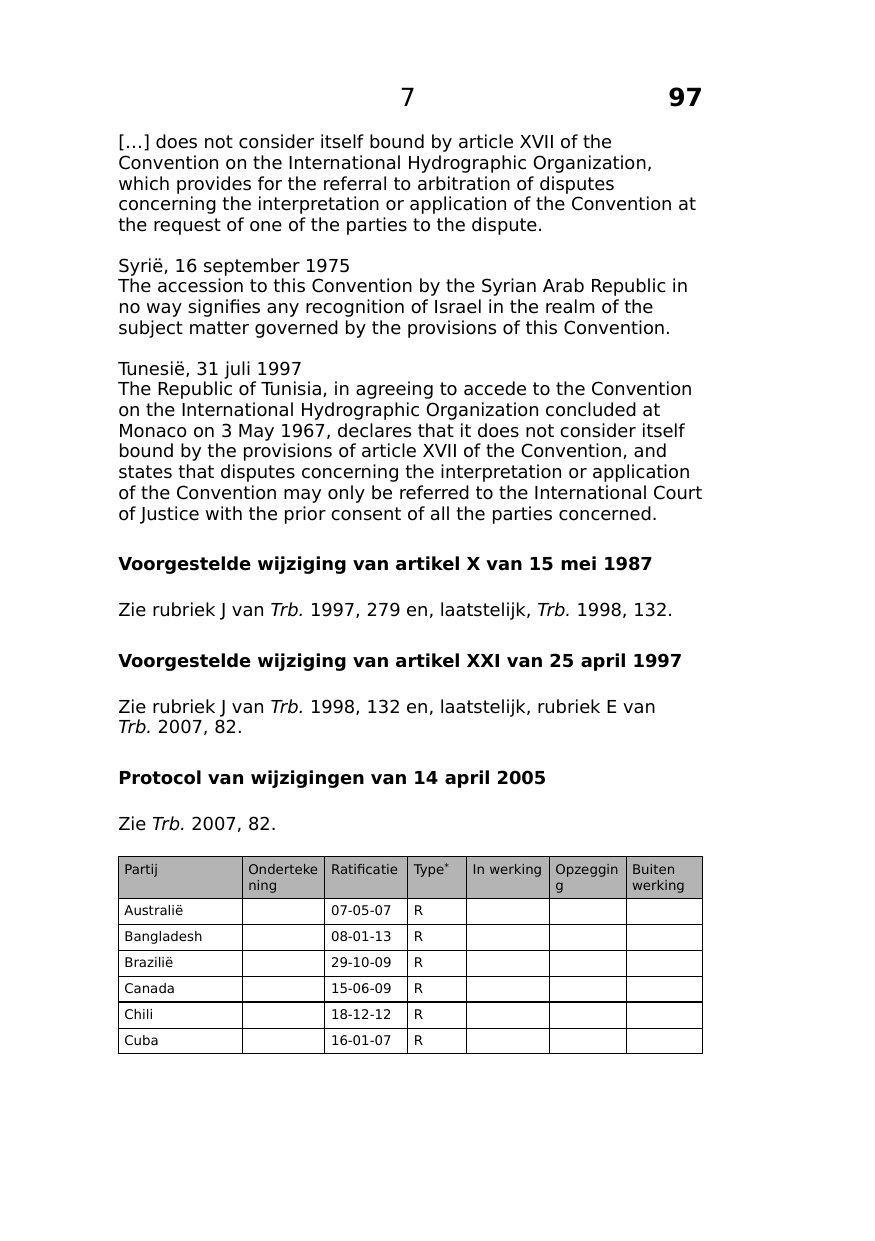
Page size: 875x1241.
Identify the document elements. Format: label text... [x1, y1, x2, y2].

table_cell [467, 899, 549, 924]
table_cell [627, 977, 702, 1001]
table_header Ratificatie [325, 857, 407, 898]
table_cell [467, 1029, 549, 1053]
table_cell [627, 1029, 702, 1053]
text Syrië, 16 september 1975 [118, 256, 703, 276]
text The Republic of Tunisia, in agreeing to accede to the Convention on the International Hydrographic Organization concluded at Monaco on 3 May 1967, declares that it does not consider itself bound by the provisions of article XVII of the Convention, and states that disputes concerning the interpretation or application of the Convention may only be referred to the International Court of Justice with the prior consent of all the parties concerned. [118, 379, 703, 524]
table_cell [627, 951, 702, 976]
table_cell Bangladesh [119, 925, 242, 949]
table_header In werking [467, 857, 549, 898]
table_cell [467, 951, 549, 976]
table_cell [627, 899, 702, 924]
table_cell [550, 951, 626, 976]
subtitle Voorgestelde wijziging van artikel XXI van 25 april 1997 [118, 651, 703, 671]
table_cell [550, 899, 626, 924]
table_cell [243, 1029, 324, 1053]
table_cell [243, 951, 324, 976]
table_header Ondertekening [243, 857, 324, 898]
table_cell Brazilië [119, 951, 242, 976]
table_cell Chili [119, 1003, 242, 1027]
table_cell 15-06-09 [325, 977, 407, 1001]
text Tunesië, 31 juli 1997 [118, 358, 703, 379]
table_cell Canada [119, 977, 242, 1001]
table_cell 18-12-12 [325, 1003, 407, 1027]
table_cell [627, 925, 702, 949]
table_header Partij [119, 857, 242, 898]
subtitle Protocol van wijzigingen van 14 april 2005 [118, 768, 703, 789]
table_cell 08-01-13 [325, 925, 407, 949]
text Zie rubriek J van Trb. 1997, 279 en, laatstelijk, Trb. 1998, 132. [118, 600, 703, 621]
text The accession to this Convention by the Syrian Arab Republic in no way signifies any recognition of Israel in the realm of the subject matter governed by the provisions of this Convention. [118, 276, 703, 338]
table_cell R [408, 1029, 466, 1053]
table_cell [467, 925, 549, 949]
table_cell Cuba [119, 1029, 242, 1053]
text Zie Trb. 2007, 82. [118, 814, 703, 834]
text […] does not consider itself bound by article XVII of the Convention on the International Hydrographic Organization, which provides for the referral to arbitration of disputes concerning the interpretation or application of the Convention at the request of one of the parties to the dispute. [118, 132, 703, 236]
table_cell R [408, 1003, 466, 1027]
table_cell 07-05-07 [325, 899, 407, 924]
text Zie rubriek J van Trb. 1998, 132 en, laatstelijk, rubriek E van Trb. 2007, 82. [118, 696, 703, 738]
table_cell [243, 925, 324, 949]
table_cell [550, 1003, 626, 1027]
table_cell R [408, 925, 466, 949]
table_header Type* [408, 857, 466, 898]
table_header Opzegging [550, 857, 626, 898]
table_cell [550, 1029, 626, 1053]
table_cell [243, 1003, 324, 1027]
table_cell [627, 1003, 702, 1027]
table_header Buiten werking [627, 857, 702, 898]
subtitle Voorgestelde wijziging van artikel X van 15 mei 1987 [118, 554, 703, 575]
table_cell [243, 977, 324, 1001]
table_cell [550, 977, 626, 1001]
table_cell 16-01-07 [325, 1029, 407, 1053]
table_cell 29-10-09 [325, 951, 407, 976]
table_cell R [408, 951, 466, 976]
table_cell [467, 977, 549, 1001]
table_cell R [408, 899, 466, 924]
table_cell [467, 1003, 549, 1027]
table_cell R [408, 977, 466, 1001]
table_cell [550, 925, 626, 949]
table_cell Australië [119, 899, 242, 924]
table_cell [243, 899, 324, 924]
